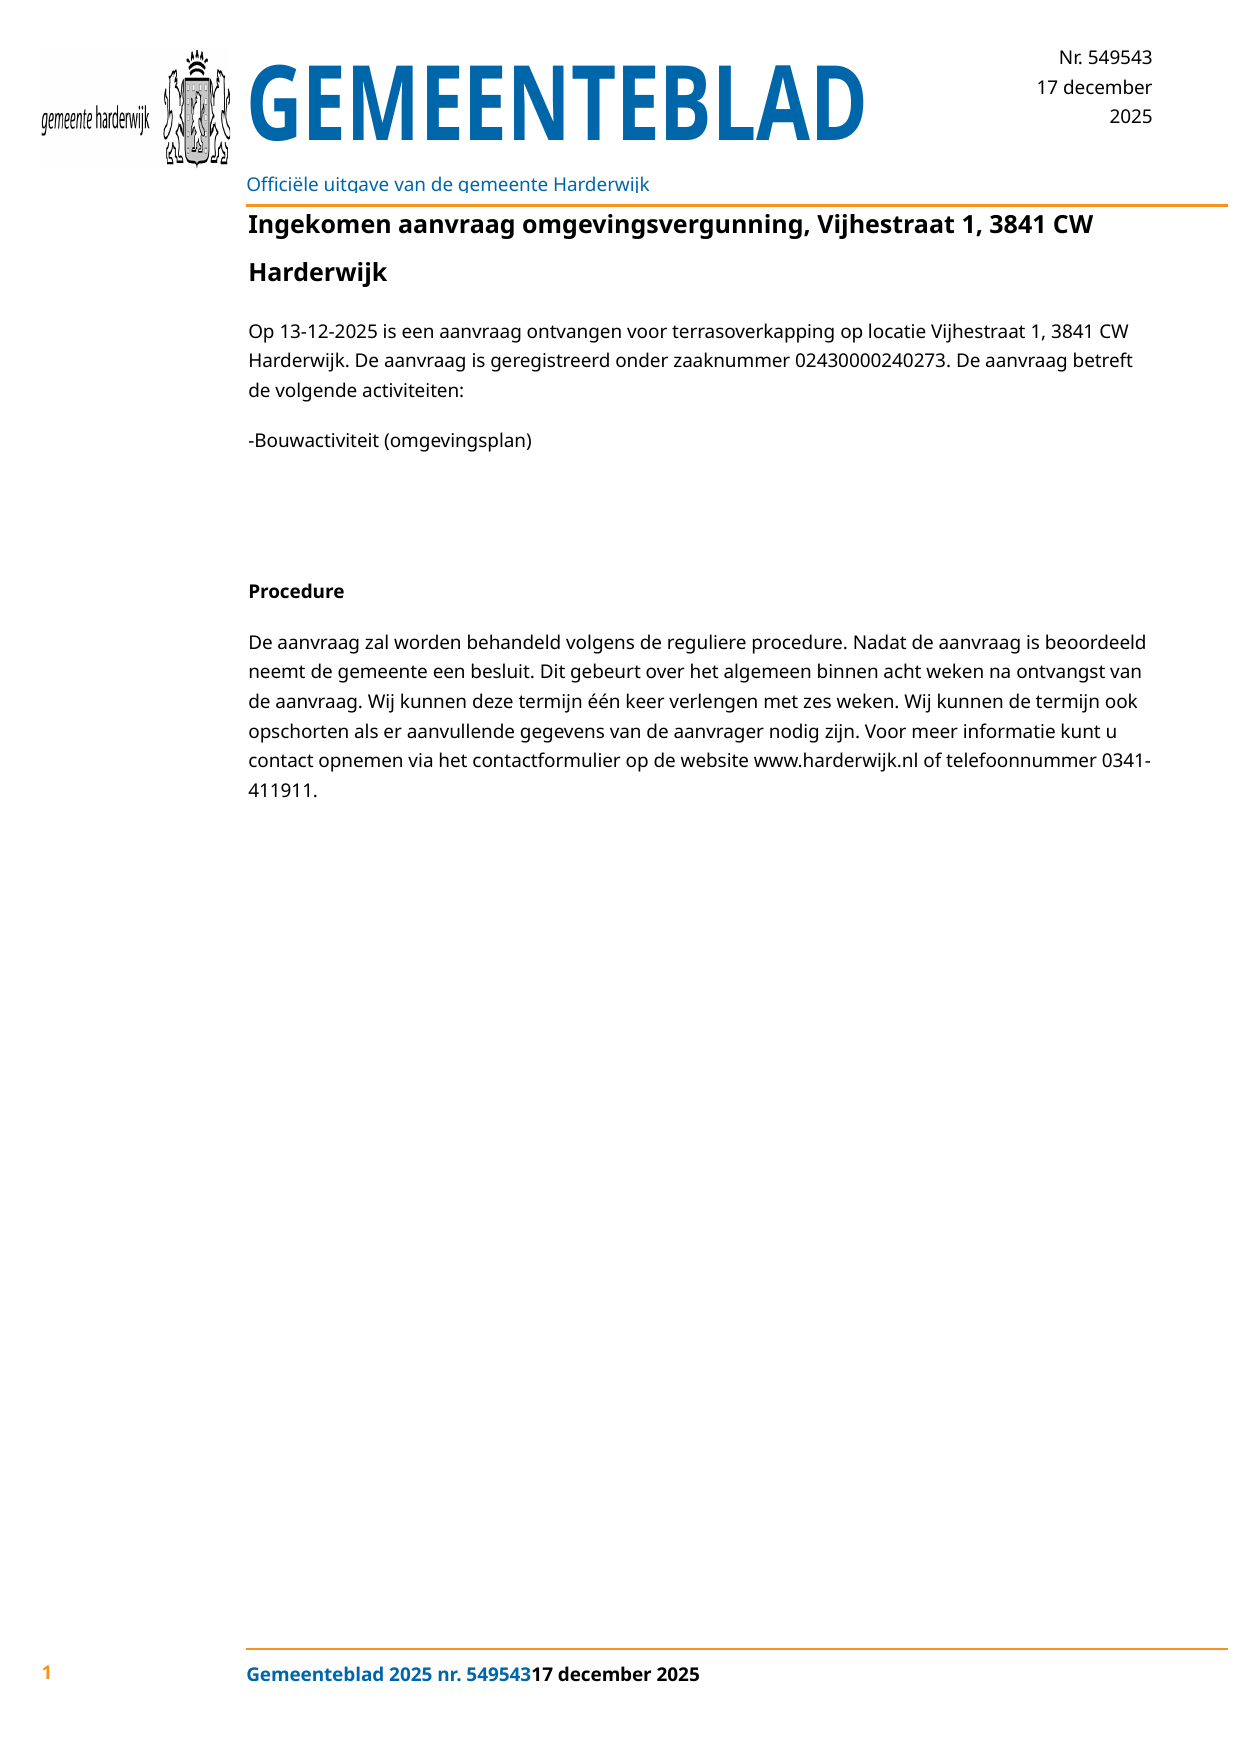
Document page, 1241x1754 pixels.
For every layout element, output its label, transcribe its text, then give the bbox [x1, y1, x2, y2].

text Ingekomen aanvraag omgevingsvergunning, Vijhestraat 1, 3841 CW Harderwijk [248, 207, 1152, 288]
text Procedure [248, 579, 1152, 604]
text -Bouwactiviteit (omgevingsplan) [248, 427, 1152, 453]
text Op 13-12-2025 is een aanvraag ontvangen voor terrasoverkapping op locatie Vijhestraat 1, 3841 CW Harderwijk. De aanvraag is geregistreerd onder zaaknummer 02430000240273. De aanvraag betreft de volgende activiteiten: [248, 318, 1152, 403]
text De aanvraag zal worden behandeld volgens de reguliere procedure. Nadat de aanvraag is beoordeeld neemt de gemeente een besluit. Dit gebeurt over het algemeen binnen acht weken na ontvangst van de aanvraag. Wij kunnen deze termijn één keer verlengen met zes weken. Wij kunnen de termijn ook opschorten als er aanvullende gegevens van de aanvrager nodig zijn. Voor meer informatie kunt u contact opnemen via het contactformulier op de website www.harderwijk.nl of telefoonnummer 0341-411911. [248, 629, 1152, 803]
picture [41, 47, 231, 172]
